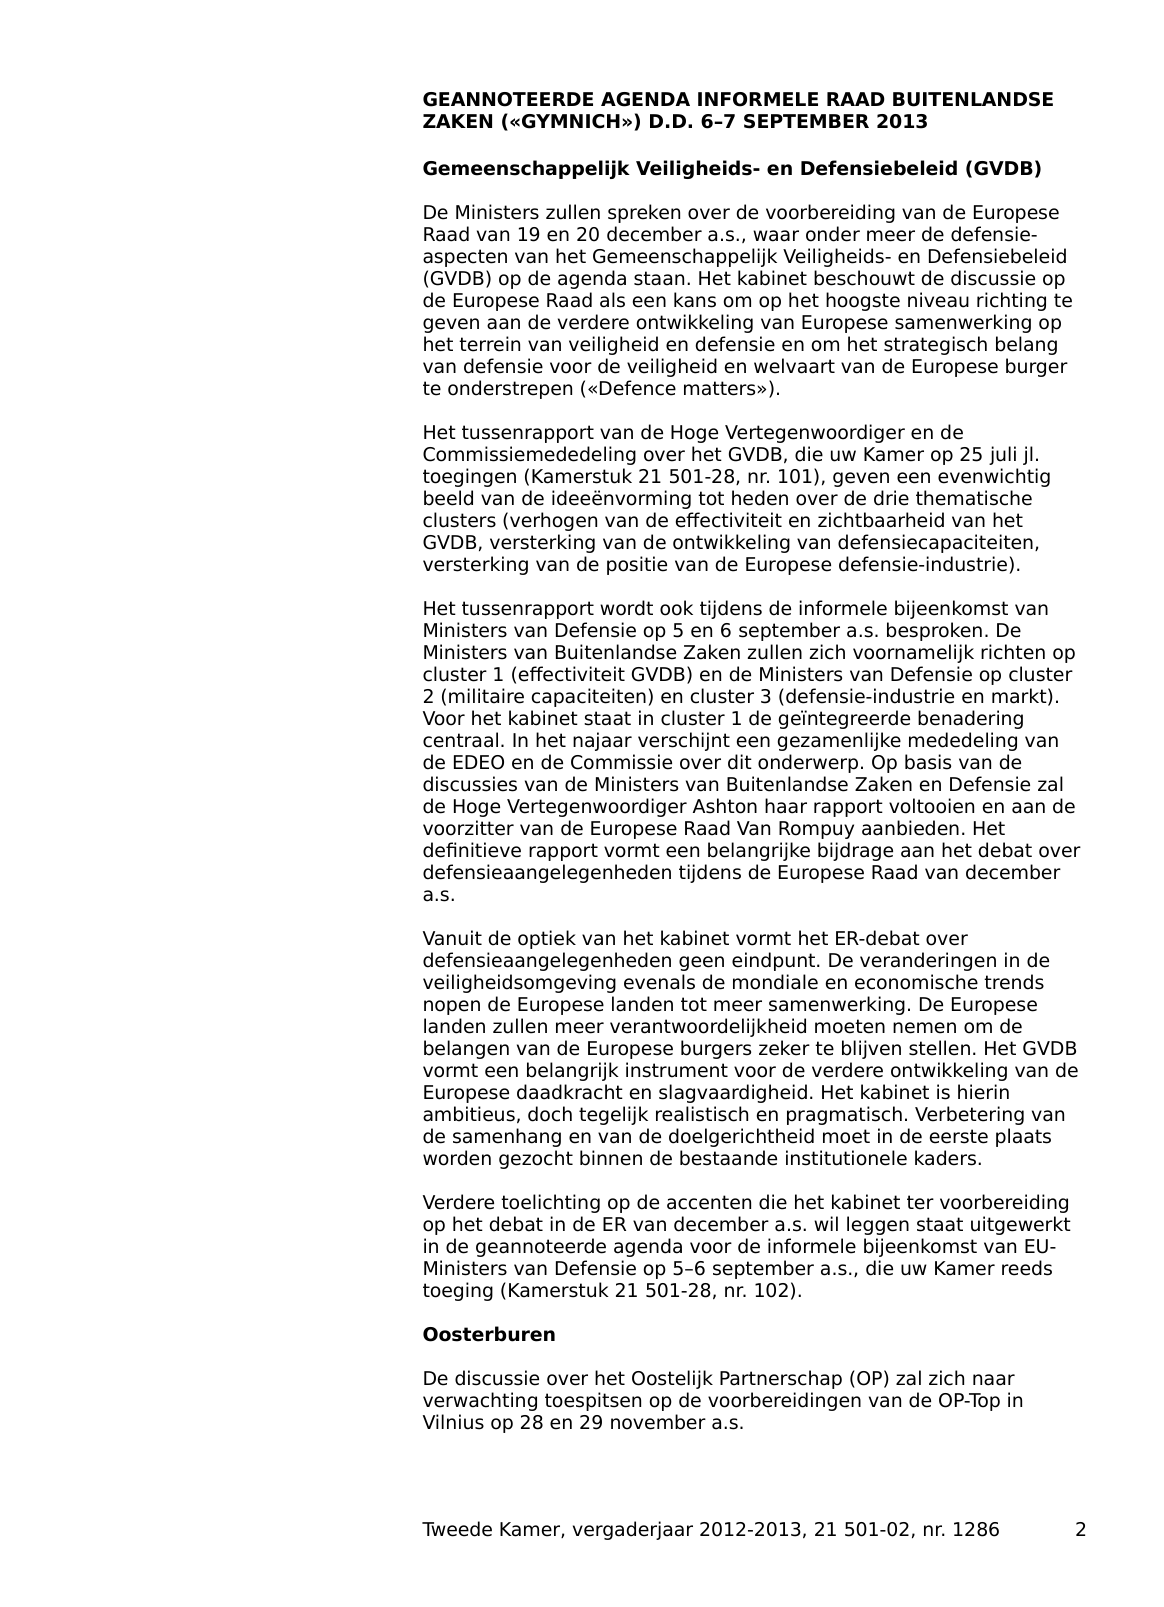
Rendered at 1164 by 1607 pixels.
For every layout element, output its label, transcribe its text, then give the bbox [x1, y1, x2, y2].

text Verdere toelichting op de accenten die het kabinet ter voorbereiding op het debat in de ER van december a.s. wil leggen staat uitgewerkt in de geannoteerde agenda voor de informele bijeenkomst van EU-Ministers van Defensie op 5–6 september a.s., die uw Kamer reeds toeging (Kamerstuk 21 501-28, nr. 102). [422, 1192, 1087, 1302]
subtitle Oosterburen [422, 1324, 1087, 1346]
text Vanuit de optiek van het kabinet vormt het ER-debat over defensieaangelegenheden geen eindpunt. De veranderingen in de veiligheidsomgeving evenals de mondiale en economische trends nopen de Europese landen tot meer samenwerking. De Europese landen zullen meer verantwoordelijkheid moeten nemen om de belangen van de Europese burgers zeker te blijven stellen. Het GVDB vormt een belangrijk instrument voor de verdere ontwikkeling van de Europese daadkracht en slagvaardigheid. Het kabinet is hierin ambitieus, doch tegelijk realistisch en pragmatisch. Verbetering van de samenhang en van de doelgerichtheid moet in de eerste plaats worden gezocht binnen de bestaande institutionele kaders. [422, 928, 1087, 1170]
text De Ministers zullen spreken over de voorbereiding van de Europese Raad van 19 en 20 december a.s., waar onder meer de defensie-aspecten van het Gemeenschappelijk Veiligheids- en Defensiebeleid (GVDB) op de agenda staan. Het kabinet beschouwt de discussie op de Europese Raad als een kans om op het hoogste niveau richting te geven aan de verdere ontwikkeling van Europese samenwerking op het terrein van veiligheid en defensie en om het strategisch belang van defensie voor de veiligheid en welvaart van de Europese burger te onderstrepen («Defence matters»). [422, 202, 1087, 400]
subtitle Gemeenschappelijk Veiligheids- en Defensiebeleid (GVDB) [422, 158, 1087, 180]
subtitle GEANNOTEERDE AGENDA INFORMELE RAAD BUITENLANDSE ZAKEN («GYMNICH») D.D. 6–7 SEPTEMBER 2013 [422, 89, 1087, 133]
text Het tussenrapport van de Hoge Vertegenwoordiger en de Commissiemededeling over het GVDB, die uw Kamer op 25 juli jl. toegingen (Kamerstuk 21 501-28, nr. 101), geven een evenwichtig beeld van de ideeënvorming tot heden over de drie thematische clusters (verhogen van de effectiviteit en zichtbaarheid van het GVDB, versterking van de ontwikkeling van defensiecapaciteiten, versterking van de positie van de Europese defensie-industrie). [422, 422, 1087, 576]
text Het tussenrapport wordt ook tijdens de informele bijeenkomst van Ministers van Defensie op 5 en 6 september a.s. besproken. De Ministers van Buitenlandse Zaken zullen zich voornamelijk richten op cluster 1 (effectiviteit GVDB) en de Ministers van Defensie op cluster 2 (militaire capaciteiten) en cluster 3 (defensie-industrie en markt). Voor het kabinet staat in cluster 1 de geïntegreerde benadering centraal. In het najaar verschijnt een gezamenlijke mededeling van de EDEO en de Commissie over dit onderwerp. Op basis van de discussies van de Ministers van Buitenlandse Zaken en Defensie zal de Hoge Vertegenwoordiger Ashton haar rapport voltooien en aan de voorzitter van de Europese Raad Van Rompuy aanbieden. Het definitieve rapport vormt een belangrijke bijdrage aan het debat over defensieaangelegenheden tijdens de Europese Raad van december a.s. [422, 598, 1087, 906]
text De discussie over het Oostelijk Partnerschap (OP) zal zich naar verwachting toespitsen op de voorbereidingen van de OP-Top in Vilnius op 28 en 29 november a.s. [422, 1368, 1087, 1434]
